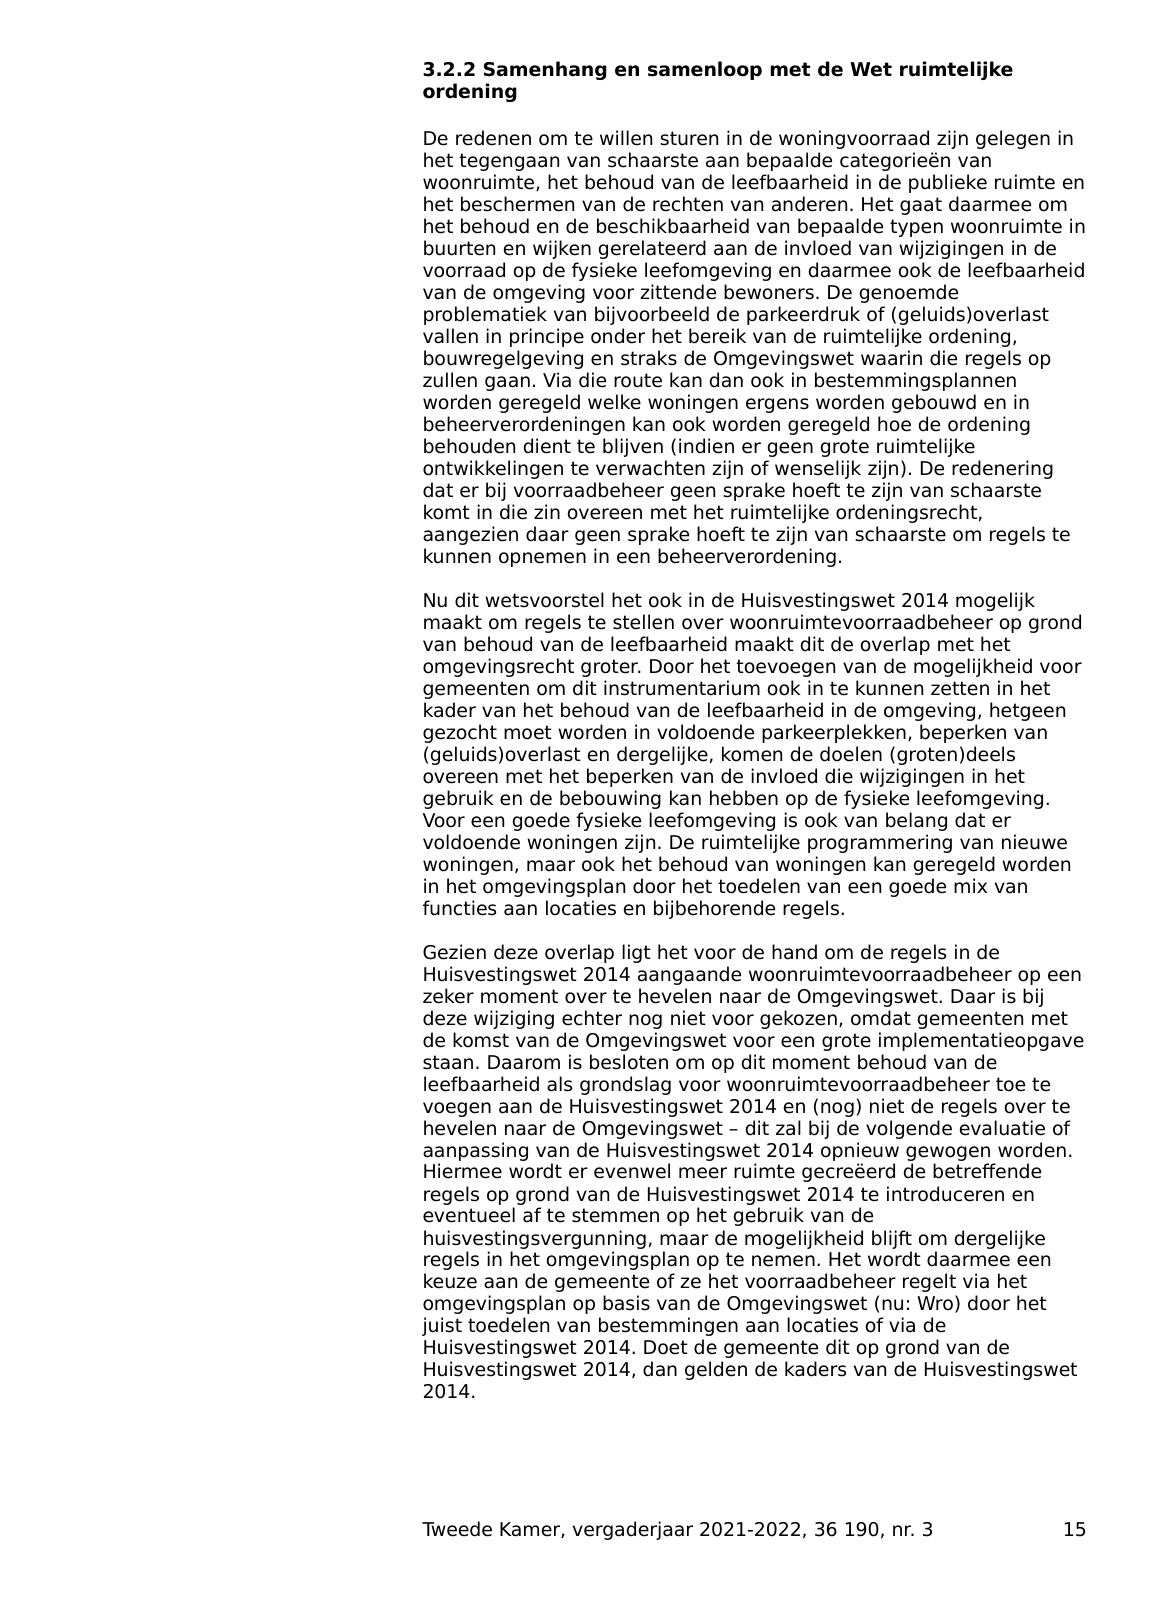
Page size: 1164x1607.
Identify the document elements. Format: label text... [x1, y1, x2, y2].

text Nu dit wetsvoorstel het ook in de Huisvestingswet 2014 mogelijk maakt om regels te stellen over woonruimtevoorraadbeheer op grond van behoud van de leefbaarheid maakt dit de overlap met het omgevingsrecht groter. Door het toevoegen van de mogelijkheid voor gemeenten om dit instrumentarium ook in te kunnen zetten in het kader van het behoud van de leefbaarheid in de omgeving, hetgeen gezocht moet worden in voldoende parkeerplekken, beperken van (geluids)overlast en dergelijke, komen de doelen (groten)deels overeen met het beperken van de invloed die wijzigingen in het gebruik en de bebouwing kan hebben op de fysieke leefomgeving. Voor een goede fysieke leefomgeving is ook van belang dat er voldoende woningen zijn. De ruimtelijke programmering van nieuwe woningen, maar ook het behoud van woningen kan geregeld worden in het omgevingsplan door het toedelen van een goede mix van functies aan locaties en bijbehorende regels. [422, 590, 1087, 919]
text Gezien deze overlap ligt het voor de hand om de regels in de Huisvestingswet 2014 aangaande woonruimtevoorraadbeheer op een zeker moment over te hevelen naar de Omgevingswet. Daar is bij deze wijziging echter nog niet voor gekozen, omdat gemeenten met de komst van de Omgevingswet voor een grote implementatieopgave staan. Daarom is besloten om op dit moment behoud van de leefbaarheid als grondslag voor woonruimtevoorraadbeheer toe te voegen aan de Huisvestingswet 2014 en (nog) niet de regels over te hevelen naar de Omgevingswet – dit zal bij de volgende evaluatie of aanpassing van de Huisvestingswet 2014 opnieuw gewogen worden. Hiermee wordt er evenwel meer ruimte gecreëerd de betreffende regels op grond van de Huisvestingswet 2014 te introduceren en eventueel af te stemmen op het gebruik van de huisvestingsvergunning, maar de mogelijkheid blijft om dergelijke regels in het omgevingsplan op te nemen. Het wordt daarmee een keuze aan de gemeente of ze het voorraadbeheer regelt via het omgevingsplan op basis van de Omgevingswet (nu: Wro) door het juist toedelen van bestemmingen aan locaties of via de Huisvestingswet 2014. Doet de gemeente dit op grond van de Huisvestingswet 2014, dan gelden de kaders van de Huisvestingswet 2014. [422, 942, 1087, 1403]
text De redenen om te willen sturen in de woningvoorraad zijn gelegen in het tegengaan van schaarste aan bepaalde categorieën van woonruimte, het behoud van de leefbaarheid in de publieke ruimte en het beschermen van de rechten van anderen. Het gaat daarmee om het behoud en de beschikbaarheid van bepaalde typen woonruimte in buurten en wijken gerelateerd aan de invloed van wijzigingen in de voorraad op de fysieke leefomgeving en daarmee ook de leefbaarheid van de omgeving voor zittende bewoners. De genoemde problematiek van bijvoorbeeld de parkeerdruk of (geluids)overlast vallen in principe onder het bereik van de ruimtelijke ordening, bouwregelgeving en straks de Omgevingswet waarin die regels op zullen gaan. Via die route kan dan ook in bestemmingsplannen worden geregeld welke woningen ergens worden gebouwd en in beheerverordeningen kan ook worden geregeld hoe de ordening behouden dient te blijven (indien er geen grote ruimtelijke ontwikkelingen te verwachten zijn of wenselijk zijn). De redenering dat er bij voorraadbeheer geen sprake hoeft te zijn van schaarste komt in die zin overeen met het ruimtelijke ordeningsrecht, aangezien daar geen sprake hoeft te zijn van schaarste om regels te kunnen opnemen in een beheerverordening. [422, 128, 1087, 568]
subtitle 3.2.2 Samenhang en samenloop met de Wet ruimtelijke ordening [422, 59, 1087, 103]
